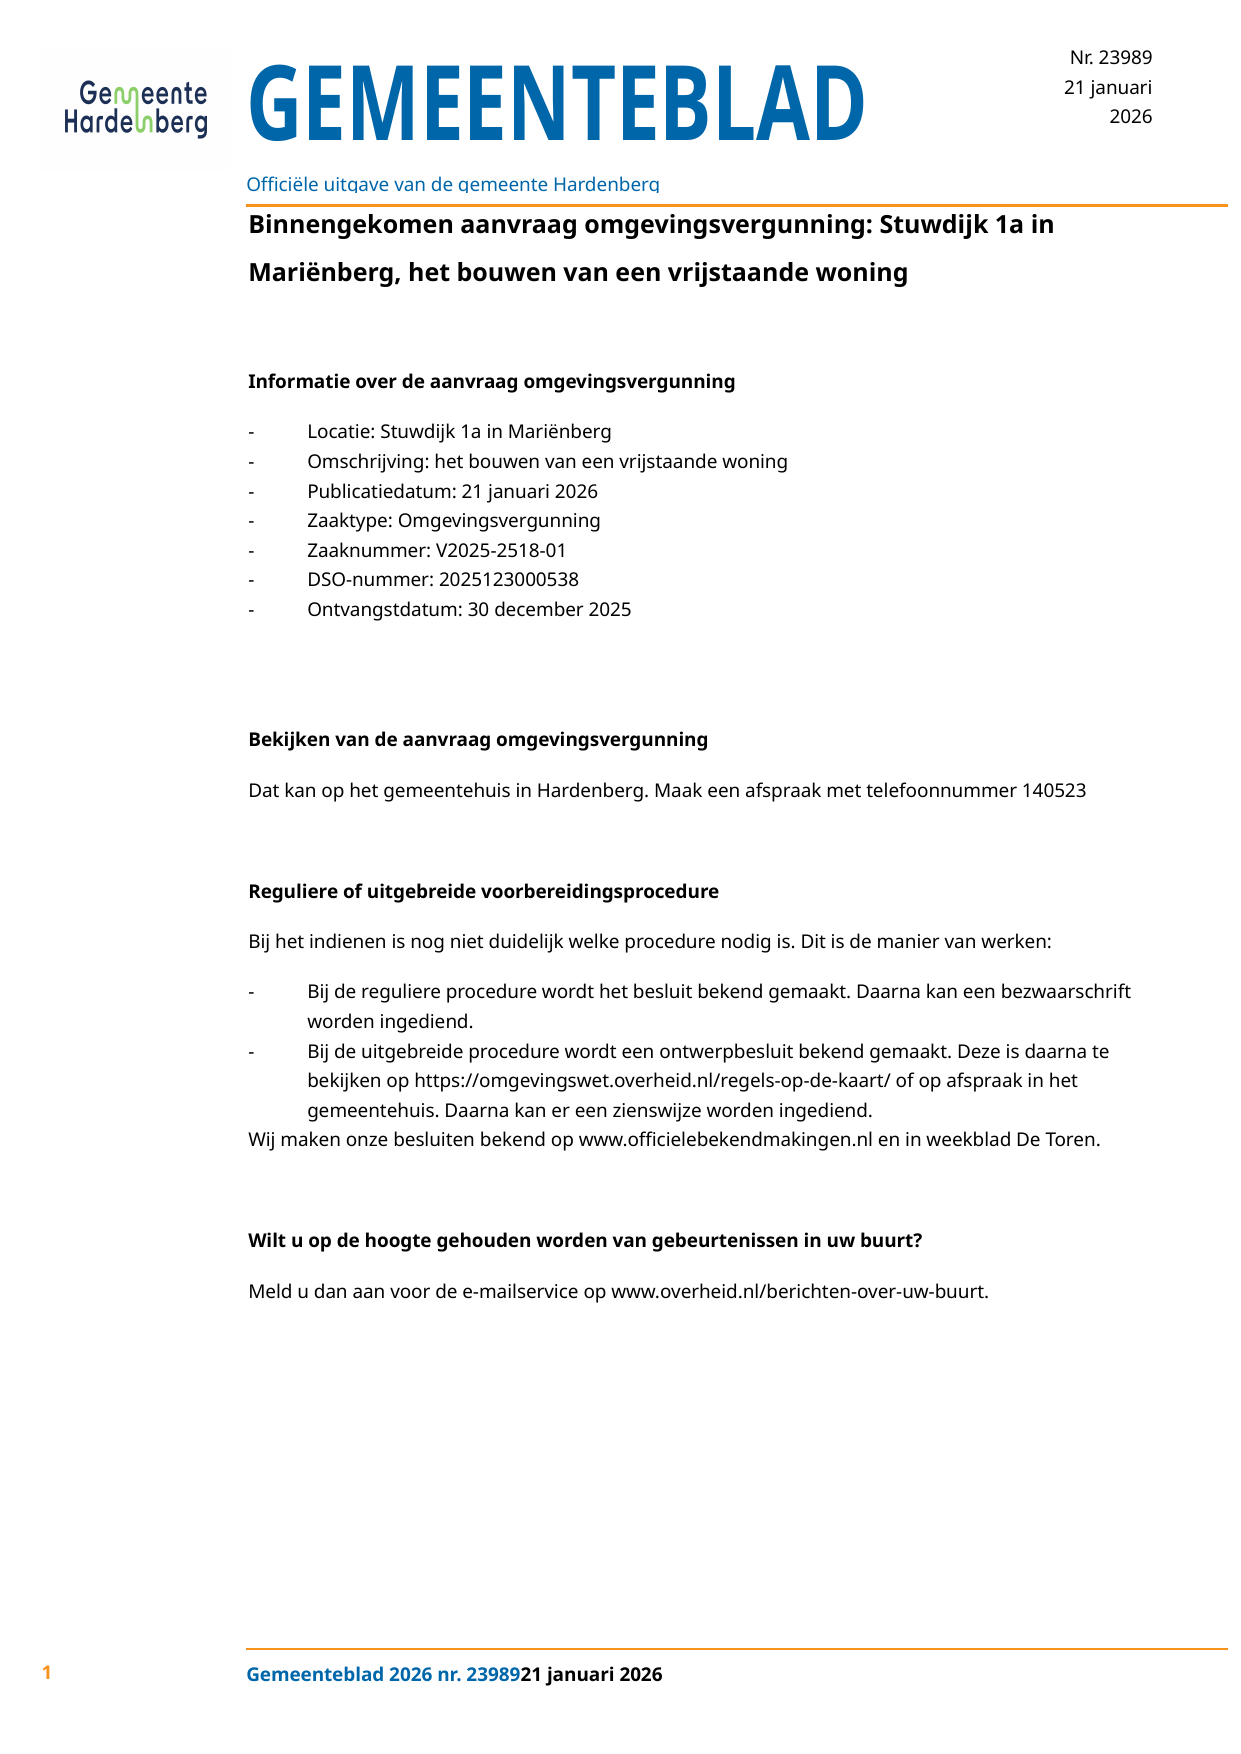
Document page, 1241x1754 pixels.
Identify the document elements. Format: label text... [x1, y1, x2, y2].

text Reguliere of uitgebreide voorbereidingsprocedure [248, 878, 1152, 904]
text Meld u dan aan voor de e-mailservice op www.overheid.nl/berichten-over-uw-buurt. [248, 1278, 1152, 1304]
list Zaaknummer: V2025-2518-01 [248, 537, 1152, 563]
picture [41, 47, 231, 172]
text Informatie over de aanvraag omgevingsvergunning [248, 368, 1152, 394]
list Publicatiedatum: 21 januari 2026 [248, 478, 1152, 504]
text Wij maken onze besluiten bekend op www.officielebekendmakingen.nl en in weekblad De Toren. [248, 1127, 1152, 1152]
list Bij de reguliere procedure wordt het besluit bekend gemaakt. Daarna kan een bezwaarschrift worden ingediend. [248, 979, 1152, 1034]
list Omschrijving: het bouwen van een vrijstaande woning [248, 448, 1152, 474]
list Bij de uitgebreide procedure wordt een ontwerpbesluit bekend gemaakt. Deze is daarna te bekijken op https://omgevingswet.overheid.nl/regels-op-de-kaart/ of op afspraak in het gemeentehuis. Daarna kan er een zienswijze worden ingediend. [248, 1038, 1152, 1123]
text Wilt u op de hoogte gehouden worden van gebeurtenissen in uw buurt? [248, 1227, 1152, 1253]
list Zaaktype: Omgevingsvergunning [248, 507, 1152, 533]
list Ontvangstdatum: 30 december 2025 [248, 596, 1152, 622]
text Binnengekomen aanvraag omgevingsvergunning: Stuwdijk 1a in Mariënberg, het bouwen van een vrijstaande woning [248, 207, 1152, 288]
text Dat kan op het gemeentehuis in Hardenberg. Maak een afspraak met telefoonnummer 140523 [248, 777, 1152, 803]
text Bij het indienen is nog niet duidelijk welke procedure nodig is. Dit is de manier van werken: [248, 928, 1152, 954]
list Locatie: Stuwdijk 1a in Mariënberg [248, 419, 1152, 444]
list DSO-nummer: 2025123000538 [248, 567, 1152, 592]
text Bekijken van de aanvraag omgevingsvergunning [248, 727, 1152, 752]
